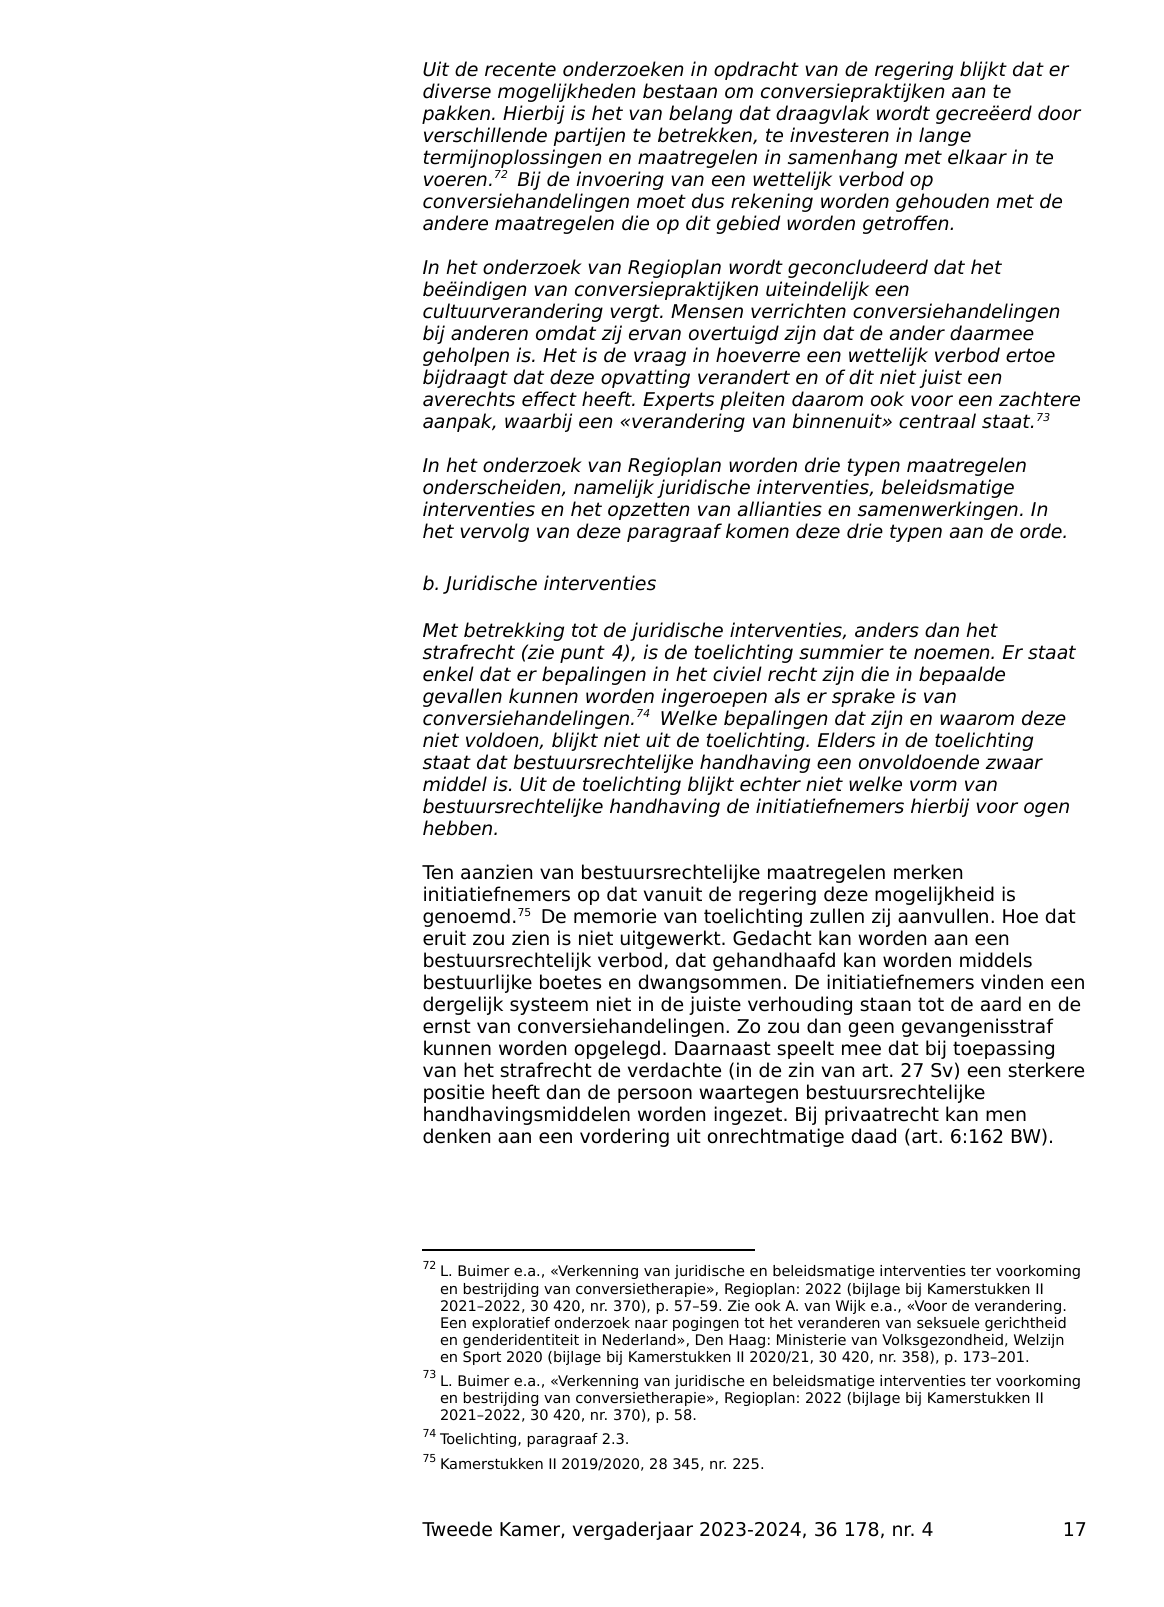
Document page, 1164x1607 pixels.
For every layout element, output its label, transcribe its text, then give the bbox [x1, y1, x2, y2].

text L. Buimer e.a., «Verkenning van juridische en beleidsmatige interventies ter voorkoming en bestrijding van conversietherapie», Regioplan: 2022 (bijlage bij Kamerstukken II 2021–2022, 30 420, nr. 370), p. 57–59. Zie ook A. van Wijk e.a., «Voor de verandering. Een exploratief onderzoek naar pogingen tot het veranderen van seksuele gerichtheid en genderidentiteit in Nederland», Den Haag: Ministerie van Volksgezondheid, Welzijn en Sport 2020 (bijlage bij Kamerstukken II 2020/21, 30 420, nr. 358), p. 173–201. [422, 1259, 1087, 1366]
text Uit de recente onderzoeken in opdracht van de regering blijkt dat er diverse mogelijkheden bestaan om conversiepraktijken aan te pakken. Hierbij is het van belang dat draagvlak wordt gecreëerd door verschillende partijen te betrekken, te investeren in lange termijnoplossingen en maatregelen in samenhang met elkaar in te voeren. Bij de invoering van een wettelijk verbod op conversiehandelingen moet dus rekening worden gehouden met de andere maatregelen die op dit gebied worden getroffen. [422, 59, 1087, 235]
text Kamerstukken II 2019/2020, 28 345, nr. 225. [422, 1452, 1087, 1474]
text Toelichting, paragraaf 2.3. [422, 1427, 1087, 1449]
text Met betrekking tot de juridische interventies, anders dan het strafrecht (zie punt 4), is de toelichting summier te noemen. Er staat enkel dat er bepalingen in het civiel recht zijn die in bepaalde gevallen kunnen worden ingeroepen als er sprake is van conversiehandelingen. Welke bepalingen dat zijn en waarom deze niet voldoen, blijkt niet uit de toelichting. Elders in de toelichting staat dat bestuursrechtelijke handhaving een onvoldoende zwaar middel is. Uit de toelichting blijkt echter niet welke vorm van bestuursrechtelijke handhaving de initiatiefnemers hierbij voor ogen hebben. [422, 620, 1087, 840]
text L. Buimer e.a., «Verkenning van juridische en beleidsmatige interventies ter voorkoming en bestrijding van conversietherapie», Regioplan: 2022 (bijlage bij Kamerstukken II 2021–2022, 30 420, nr. 370), p. 58. [422, 1368, 1087, 1424]
text Ten aanzien van bestuursrechtelijke maatregelen merken initiatiefnemers op dat vanuit de regering deze mogelijkheid is genoemd. De memorie van toelichting zullen zij aanvullen. Hoe dat eruit zou zien is niet uitgewerkt. Gedacht kan worden aan een bestuursrechtelijk verbod, dat gehandhaafd kan worden middels bestuurlijke boetes en dwangsommen. De initiatiefnemers vinden een dergelijk systeem niet in de juiste verhouding staan tot de aard en de ernst van conversiehandelingen. Zo zou dan geen gevangenisstraf kunnen worden opgelegd. Daarnaast speelt mee dat bij toepassing van het strafrecht de verdachte (in de zin van art. 27 Sv) een sterkere positie heeft dan de persoon waartegen bestuursrechtelijke handhavingsmiddelen worden ingezet. Bij privaatrecht kan men denken aan een vordering uit onrechtmatige daad (art. 6:162 BW). [422, 862, 1087, 1148]
text In het onderzoek van Regioplan wordt geconcludeerd dat het beëindigen van conversiepraktijken uiteindelijk een cultuurverandering vergt. Mensen verrichten conversiehandelingen bij anderen omdat zij ervan overtuigd zijn dat de ander daarmee geholpen is. Het is de vraag in hoeverre een wettelijk verbod ertoe bijdraagt dat deze opvatting verandert en of dit niet juist een averechts effect heeft. Experts pleiten daarom ook voor een zachtere aanpak, waarbij een «verandering van binnenuit» centraal staat. [422, 257, 1087, 433]
subtitle b. Juridische interventies [422, 573, 1087, 595]
text In het onderzoek van Regioplan worden drie typen maatregelen onderscheiden, namelijk juridische interventies, beleidsmatige interventies en het opzetten van allianties en samenwerkingen. In het vervolg van deze paragraaf komen deze drie typen aan de orde. [422, 455, 1087, 543]
